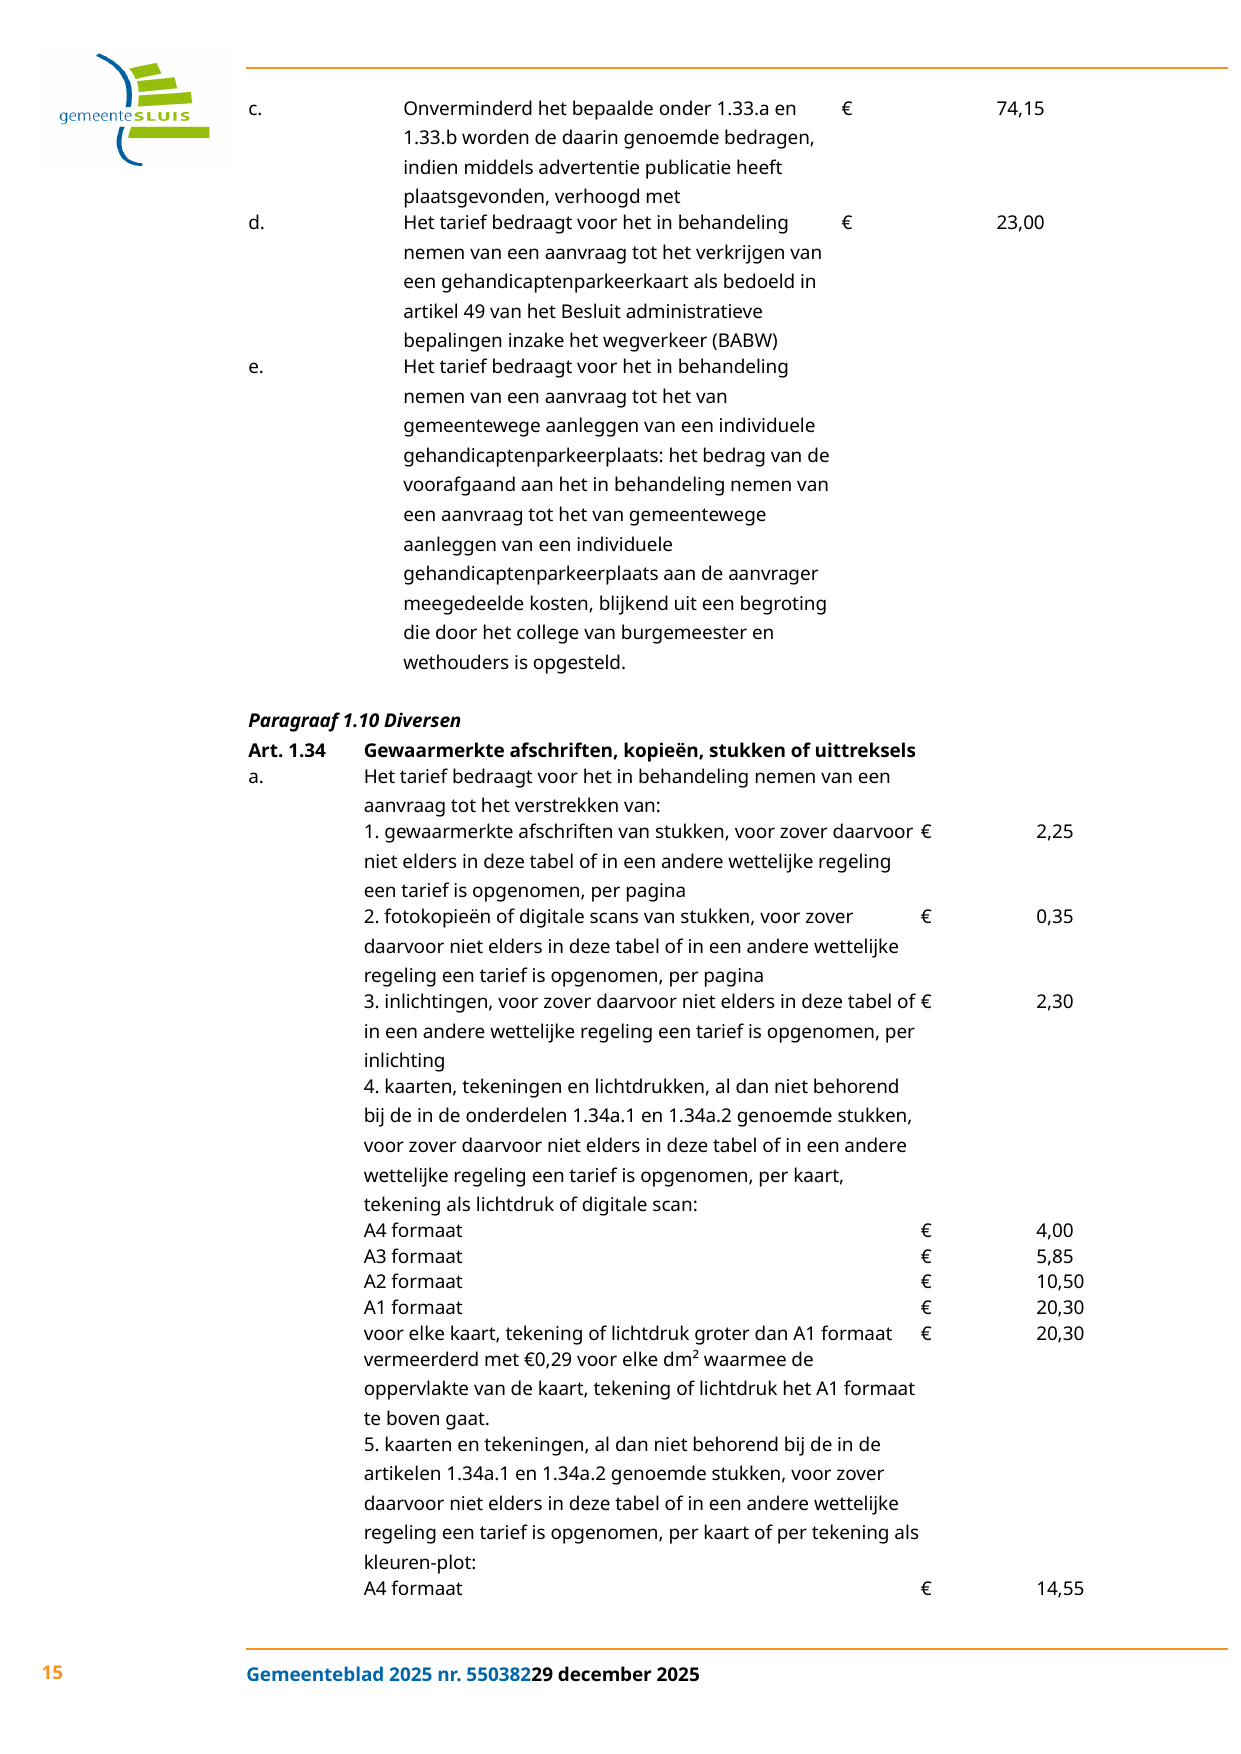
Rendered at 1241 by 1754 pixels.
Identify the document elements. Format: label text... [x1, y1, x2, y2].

table_cell 5. kaarten en tekeningen, al dan niet behorend bij de in de artikelen 1.34a.1 en 1.34a.2 genoemde stukken, voor zover daarvoor niet elders in deze tabel of in een andere wettelijke regeling een tarief is opgenomen, per kaart of per tekening als kleuren-plot: [364, 1431, 921, 1575]
table_cell [921, 1346, 1036, 1431]
table_cell [921, 1431, 1036, 1575]
table_header Gewaarmerkte afschriften, kopieën, stukken of uittreksels [364, 738, 921, 763]
table_cell Het tarief bedraagt voor het in behandeling nemen van een aanvraag tot het verkrijgen van een gehandicaptenparkeerkaart als bedoeld in artikel 49 van het Besluit administratieve bepalingen inzake het wegverkeer (BABW) [403, 209, 841, 353]
table_cell a. [248, 763, 363, 818]
table_cell A1 formaat [364, 1294, 921, 1320]
table_cell 2,30 [1036, 988, 1152, 1073]
table_cell € [921, 1243, 1036, 1269]
table_cell 4. kaarten, tekeningen en lichtdrukken, al dan niet behorend bij de in de onderdelen 1.34a.1 en 1.34a.2 genoemde stukken, voor zover daarvoor niet elders in deze tabel of in een andere wettelijke regeling een tarief is opgenomen, per kaart, tekening als lichtdruk of digitale scan: [364, 1073, 921, 1217]
table_cell [996, 353, 1152, 675]
picture [41, 47, 231, 172]
table_cell 0,35 [1036, 903, 1152, 988]
table_cell € [921, 1294, 1036, 1320]
table_cell [1036, 1073, 1152, 1217]
table_cell Het tarief bedraagt voor het in behandeling nemen van een aanvraag tot het van gemeentewege aanleggen van een individuele gehandicaptenparkeerplaats: het bedrag van de voorafgaand aan het in behandeling nemen van een aanvraag tot het van gemeentewege aanleggen van een individuele gehandicaptenparkeerplaats aan de aanvrager meegedeelde kosten, blijkend uit een begroting die door het college van burgemeester en wethouders is opgesteld. [403, 353, 841, 675]
table_cell € [921, 988, 1036, 1073]
table_cell [248, 1575, 363, 1601]
table_cell 3. inlichtingen, voor zover daarvoor niet elders in deze tabel of in een andere wettelijke regeling een tarief is opgenomen, per inlichting [364, 988, 921, 1073]
table_header Art. 1.34 [248, 738, 363, 763]
table_cell [248, 819, 363, 903]
table_cell c. [248, 95, 403, 209]
table_cell [248, 1346, 363, 1431]
table_cell [248, 1243, 363, 1269]
table_cell e. [248, 353, 403, 675]
table_cell [1036, 1431, 1152, 1575]
table_cell € [921, 1320, 1036, 1346]
table_cell A2 formaat [364, 1269, 921, 1294]
table_cell Onverminderd het bepaalde onder 1.33.a en 1.33.b worden de daarin genoemde bedragen, indien middels advertentie publicatie heeft plaatsgevonden, verhoogd met [403, 95, 841, 209]
table_cell 23,00 [996, 209, 1152, 353]
table_cell [921, 1073, 1036, 1217]
table_cell [921, 763, 1036, 818]
table_cell € [921, 819, 1036, 903]
table_cell 2. fotokopieën of digitale scans van stukken, voor zover daarvoor niet elders in deze tabel of in een andere wettelijke regeling een tarief is opgenomen, per pagina [364, 903, 921, 988]
table_cell [248, 903, 363, 988]
table_cell [248, 1217, 363, 1243]
table_cell A4 formaat [364, 1575, 921, 1601]
table_cell € [921, 1575, 1036, 1601]
table_cell 1. gewaarmerkte afschriften van stukken, voor zover daarvoor niet elders in deze tabel of in een andere wettelijke regeling een tarief is opgenomen, per pagina [364, 819, 921, 903]
table_cell [248, 1073, 363, 1217]
table_cell [1036, 1346, 1152, 1431]
table_header [921, 738, 1036, 763]
table_cell 4,00 [1036, 1217, 1152, 1243]
table_cell vermeerderd met €0,29 voor elke dm² waarmee de oppervlakte van de kaart, tekening of lichtdruk het A1 formaat te boven gaat. [364, 1346, 921, 1431]
table_cell 2,25 [1036, 819, 1152, 903]
table_cell [1036, 763, 1152, 818]
table_cell 14,55 [1036, 1575, 1152, 1601]
table_cell 5,85 [1036, 1243, 1152, 1269]
table_cell 10,50 [1036, 1269, 1152, 1294]
table_cell d. [248, 209, 403, 353]
table_cell € [841, 209, 996, 353]
table_cell 20,30 [1036, 1294, 1152, 1320]
table_cell 20,30 [1036, 1320, 1152, 1346]
table_cell € [921, 1269, 1036, 1294]
table_cell [248, 1269, 363, 1294]
table_cell [248, 1431, 363, 1575]
table_cell € [841, 95, 996, 209]
table_cell voor elke kaart, tekening of lichtdruk groter dan A1 formaat [364, 1320, 921, 1346]
table_cell [248, 1320, 363, 1346]
table_cell A4 formaat [364, 1217, 921, 1243]
table_cell [248, 1294, 363, 1320]
table_cell € [921, 903, 1036, 988]
text Paragraaf 1.10 Diversen [248, 708, 1152, 733]
table_cell [248, 988, 363, 1073]
table_cell [841, 353, 996, 675]
table_cell € [921, 1217, 1036, 1243]
table_cell 74,15 [996, 95, 1152, 209]
table_cell Het tarief bedraagt voor het in behandeling nemen van een aanvraag tot het verstrekken van: [364, 763, 921, 818]
table_cell A3 formaat [364, 1243, 921, 1269]
table_header [1036, 738, 1152, 763]
